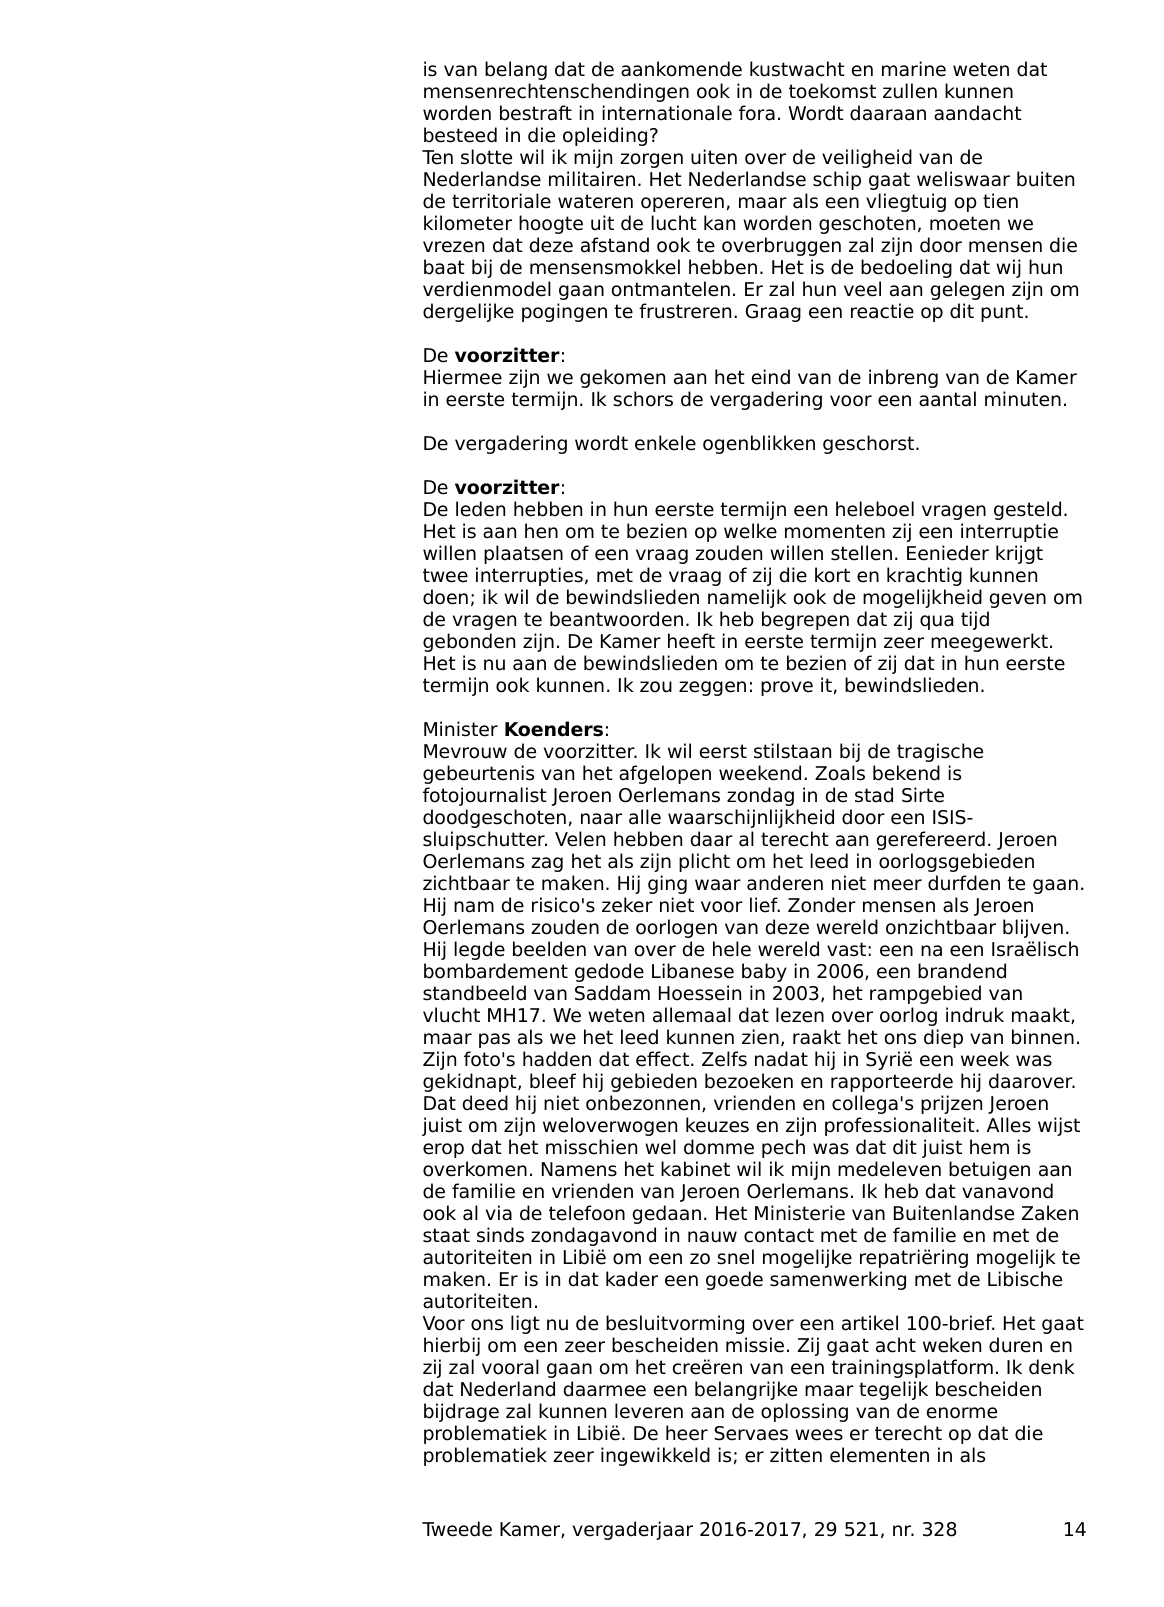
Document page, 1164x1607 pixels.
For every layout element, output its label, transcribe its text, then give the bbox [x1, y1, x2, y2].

text Mevrouw de voorzitter. Ik wil eerst stilstaan bij de tragische gebeurtenis van het afgelopen weekend. Zoals bekend is fotojournalist Jeroen Oerlemans zondag in de stad Sirte doodgeschoten, naar alle waarschijnlijkheid door een ISIS-sluipschutter. Velen hebben daar al terecht aan gerefereerd. Jeroen Oerlemans zag het als zijn plicht om het leed in oorlogsgebieden zichtbaar te maken. Hij ging waar anderen niet meer durfden te gaan. Hij nam de risico's zeker niet voor lief. Zonder mensen als Jeroen Oerlemans zouden de oorlogen van deze wereld onzichtbaar blijven. Hij legde beelden van over de hele wereld vast: een na een Israëlisch bombardement gedode Libanese baby in 2006, een brandend standbeeld van Saddam Hoessein in 2003, het rampgebied van vlucht MH17. We weten allemaal dat lezen over oorlog indruk maakt, maar pas als we het leed kunnen zien, raakt het ons diep van binnen. Zijn foto's hadden dat effect. Zelfs nadat hij in Syrië een week was gekidnapt, bleef hij gebieden bezoeken en rapporteerde hij daarover. Dat deed hij niet onbezonnen, vrienden en collega's prijzen Jeroen juist om zijn weloverwogen keuzes en zijn professionaliteit. Alles wijst erop dat het misschien wel domme pech was dat dit juist hem is overkomen. Namens het kabinet wil ik mijn medeleven betuigen aan de familie en vrienden van Jeroen Oerlemans. Ik heb dat vanavond ook al via de telefoon gedaan. Het Ministerie van Buitenlandse Zaken staat sinds zondagavond in nauw contact met de familie en met de autoriteiten in Libië om een zo snel mogelijke repatriëring mogelijk te maken. Er is in dat kader een goede samenwerking met de Libische autoriteiten. [422, 741, 1087, 1313]
text is van belang dat de aankomende kustwacht en marine weten dat mensenrechtenschendingen ook in de toekomst zullen kunnen worden bestraft in internationale fora. Wordt daaraan aandacht besteed in die opleiding? [422, 59, 1087, 147]
text De voorzitter: [422, 477, 1087, 499]
text De leden hebben in hun eerste termijn een heleboel vragen gesteld. Het is aan hen om te bezien op welke momenten zij een interruptie willen plaatsen of een vraag zouden willen stellen. Eenieder krijgt twee interrupties, met de vraag of zij die kort en krachtig kunnen doen; ik wil de bewindslieden namelijk ook de mogelijkheid geven om de vragen te beantwoorden. Ik heb begrepen dat zij qua tijd gebonden zijn. De Kamer heeft in eerste termijn zeer meegewerkt. Het is nu aan de bewindslieden om te bezien of zij dat in hun eerste termijn ook kunnen. Ik zou zeggen: prove it, bewindslieden. [422, 499, 1087, 697]
text De voorzitter: [422, 345, 1087, 367]
text Ten slotte wil ik mijn zorgen uiten over de veiligheid van de Nederlandse militairen. Het Nederlandse schip gaat weliswaar buiten de territoriale wateren opereren, maar als een vliegtuig op tien kilometer hoogte uit de lucht kan worden geschoten, moeten we vrezen dat deze afstand ook te overbruggen zal zijn door mensen die baat bij de mensensmokkel hebben. Het is de bedoeling dat wij hun verdienmodel gaan ontmantelen. Er zal hun veel aan gelegen zijn om dergelijke pogingen te frustreren. Graag een reactie op dit punt. [422, 147, 1087, 323]
text Minister Koenders: [422, 719, 1087, 741]
text Hiermee zijn we gekomen aan het eind van de inbreng van de Kamer in eerste termijn. Ik schors de vergadering voor een aantal minuten. [422, 367, 1087, 411]
text De vergadering wordt enkele ogenblikken geschorst. [422, 433, 1087, 455]
text Voor ons ligt nu de besluitvorming over een artikel 100-brief. Het gaat hierbij om een zeer bescheiden missie. Zij gaat acht weken duren en zij zal vooral gaan om het creëren van een trainingsplatform. Ik denk dat Nederland daarmee een belangrijke maar tegelijk bescheiden bijdrage zal kunnen leveren aan de oplossing van de enorme problematiek in Libië. De heer Servaes wees er terecht op dat die problematiek zeer ingewikkeld is; er zitten elementen in als [422, 1313, 1087, 1467]
